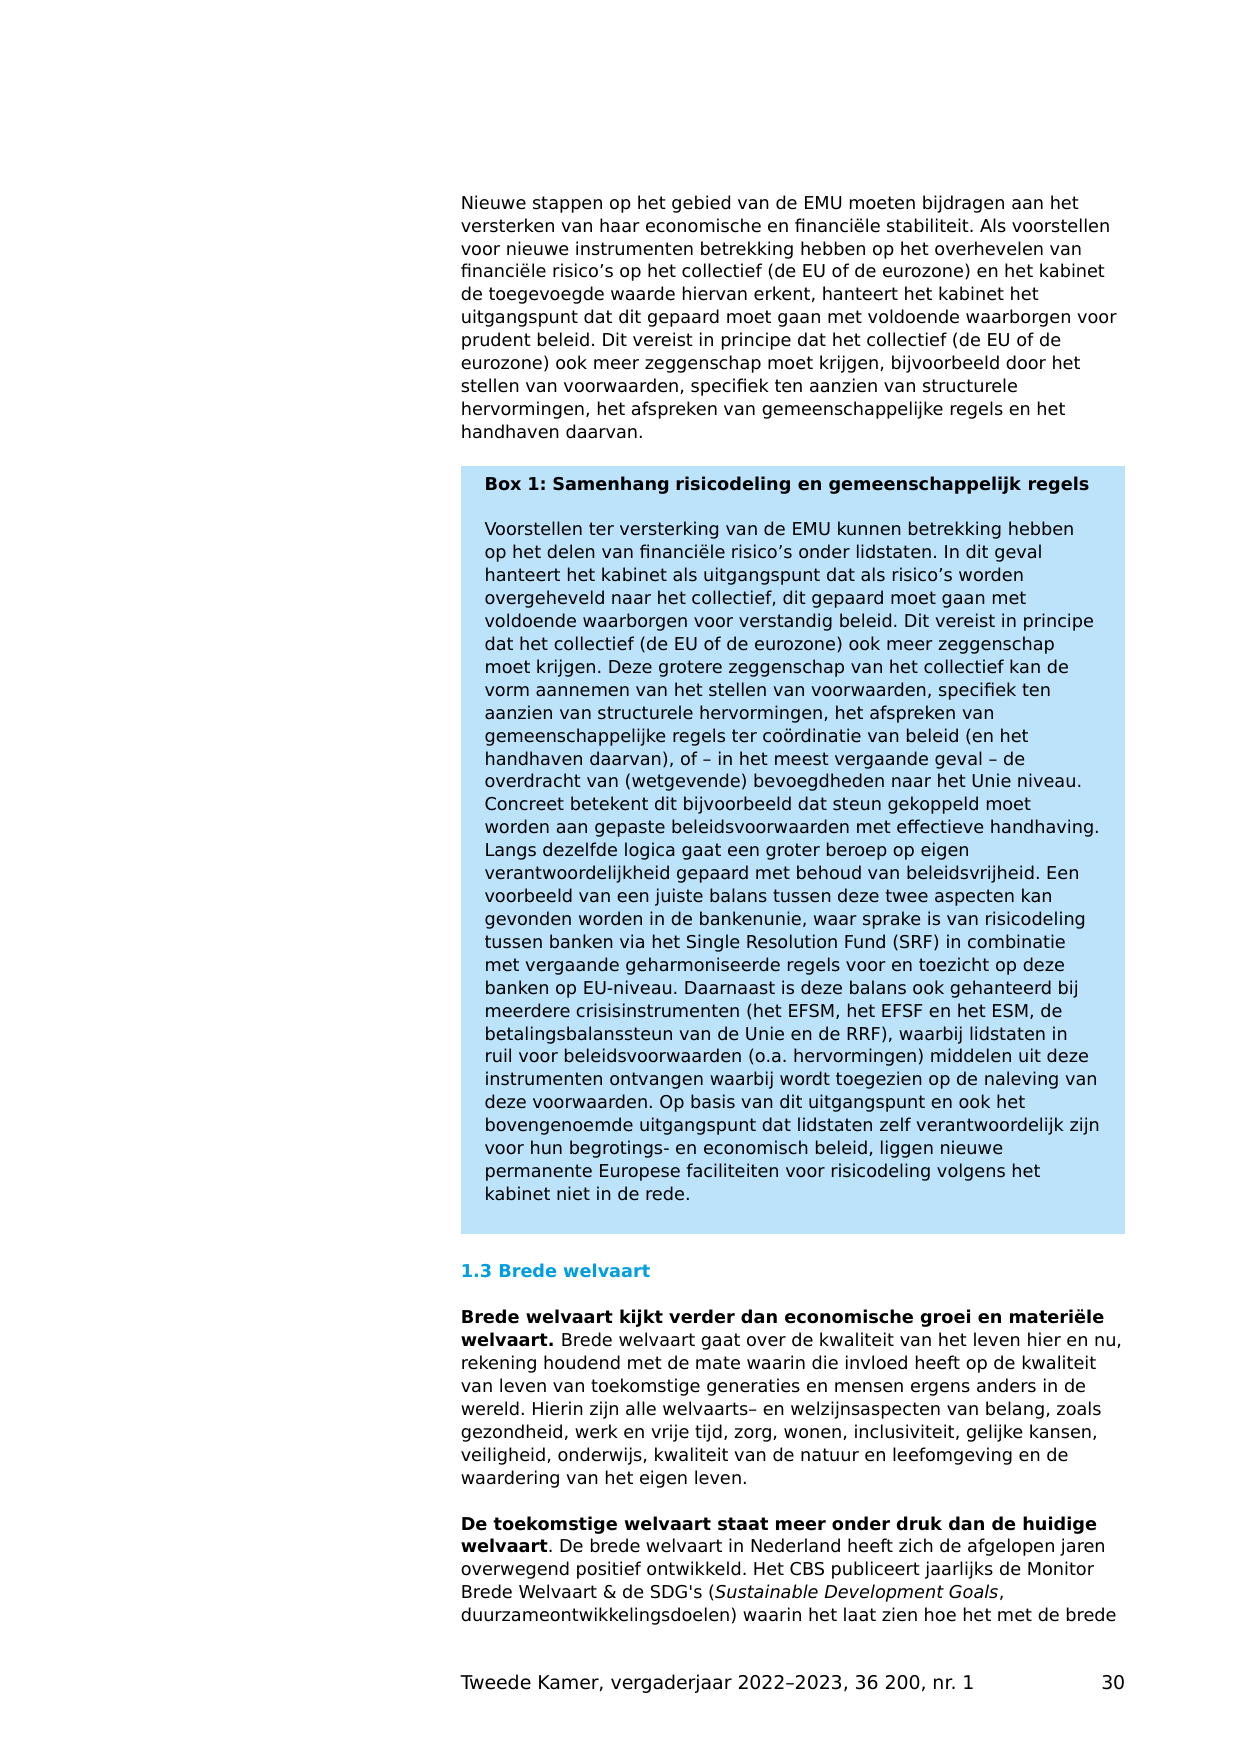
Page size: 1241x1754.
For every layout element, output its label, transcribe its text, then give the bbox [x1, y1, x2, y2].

text Nieuwe stappen op het gebied van de EMU moeten bijdragen aan het versterken van haar economische en financiële stabiliteit. Als voorstellen voor nieuwe instrumenten betrekking hebben op het overhevelen van financiële risico’s op het collectief (de EU of de eurozone) en het kabinet de toegevoegde waarde hiervan erkent, hanteert het kabinet het uitgangspunt dat dit gepaard moet gaan met voldoende waarborgen voor prudent beleid. Dit vereist in principe dat het collectief (de EU of de eurozone) ook meer zeggenschap moet krijgen, bijvoorbeeld door het stellen van voorwaarden, specifiek ten aanzien van structurele hervormingen, het afspreken van gemeenschappelijke regels en het handhaven daarvan. [461, 191, 1125, 443]
text Brede welvaart kijkt verder dan economische groei en materiële welvaart. Brede welvaart gaat over de kwaliteit van het leven hier en nu, rekening houdend met de mate waarin die invloed heeft op de kwaliteit van leven van toekomstige generaties en mensen ergens anders in de wereld. Hierin zijn alle welvaarts– en welzijnsaspecten van belang, zoals gezondheid, werk en vrije tijd, zorg, wonen, inclusiviteit, gelijke kansen, veiligheid, onderwijs, kwaliteit van de natuur en leefomgeving en de waardering van het eigen leven. [461, 1305, 1125, 1489]
title 1.3 Brede welvaart [461, 1259, 1125, 1282]
text De toekomstige welvaart staat meer onder druk dan de huidige welvaart. De brede welvaart in Nederland heeft zich de afgelopen jaren overwegend positief ontwikkeld. Het CBS publiceert jaarlijks de Monitor Brede Welvaart & de SDG's (Sustainable Development Goals, duurzameontwikkelingsdoelen) waarin het laat zien hoe het met de brede [461, 1512, 1125, 1626]
table_header Box 1: Samenhang risicodeling en gemeenschappelijk regels Voorstellen ter versterking van de EMU kunnen betrekking hebben op het delen van financiële risico’s onder lidstaten. In dit geval hanteert het kabinet als uitgangspunt dat als risico’s worden overgeheveld naar het collectief, dit gepaard moet gaan met voldoende waarborgen voor verstandig beleid. Dit vereist in principe dat het collectief (de EU of de eurozone) ook meer zeggenschap moet krijgen. Deze grotere zeggenschap van het collectief kan de vorm aannemen van het stellen van voorwaarden, specifiek ten aanzien van structurele hervormingen, het afspreken van gemeenschappelijke regels ter coördinatie van beleid (en het handhaven daarvan), of – in het meest vergaande geval – de overdracht van (wetgevende) bevoegdheden naar het Unie niveau. Concreet betekent dit bijvoorbeeld dat steun gekoppeld moet worden aan gepaste beleidsvoorwaarden met effectieve handhaving. Langs dezelfde logica gaat een groter beroep op eigen verantwoordelijkheid gepaard met behoud van beleidsvrijheid. Een voorbeeld van een juiste balans tussen deze twee aspecten kan gevonden worden in de bankenunie, waar sprake is van risicodeling tussen banken via het Single Resolution Fund (SRF) in combinatie met vergaande geharmoniseerde regels voor en toezicht op deze banken op EU-niveau. Daarnaast is deze balans ook gehanteerd bij meerdere crisisinstrumenten (het EFSM, het EFSF en het ESM, de betalingsbalanssteun van de Unie en de RRF), waarbij lidstaten in ruil voor beleidsvoorwaarden (o.a. hervormingen) middelen uit deze instrumenten ontvangen waarbij wordt toegezien op de naleving van deze voorwaarden. Op basis van dit uitgangspunt en ook het bovengenoemde uitgangspunt dat lidstaten zelf verantwoordelijk zijn voor hun begrotings- en economisch beleid, liggen nieuwe permanente Europese faciliteiten voor risicodeling volgens het kabinet niet in de rede. [461, 466, 1125, 1234]
